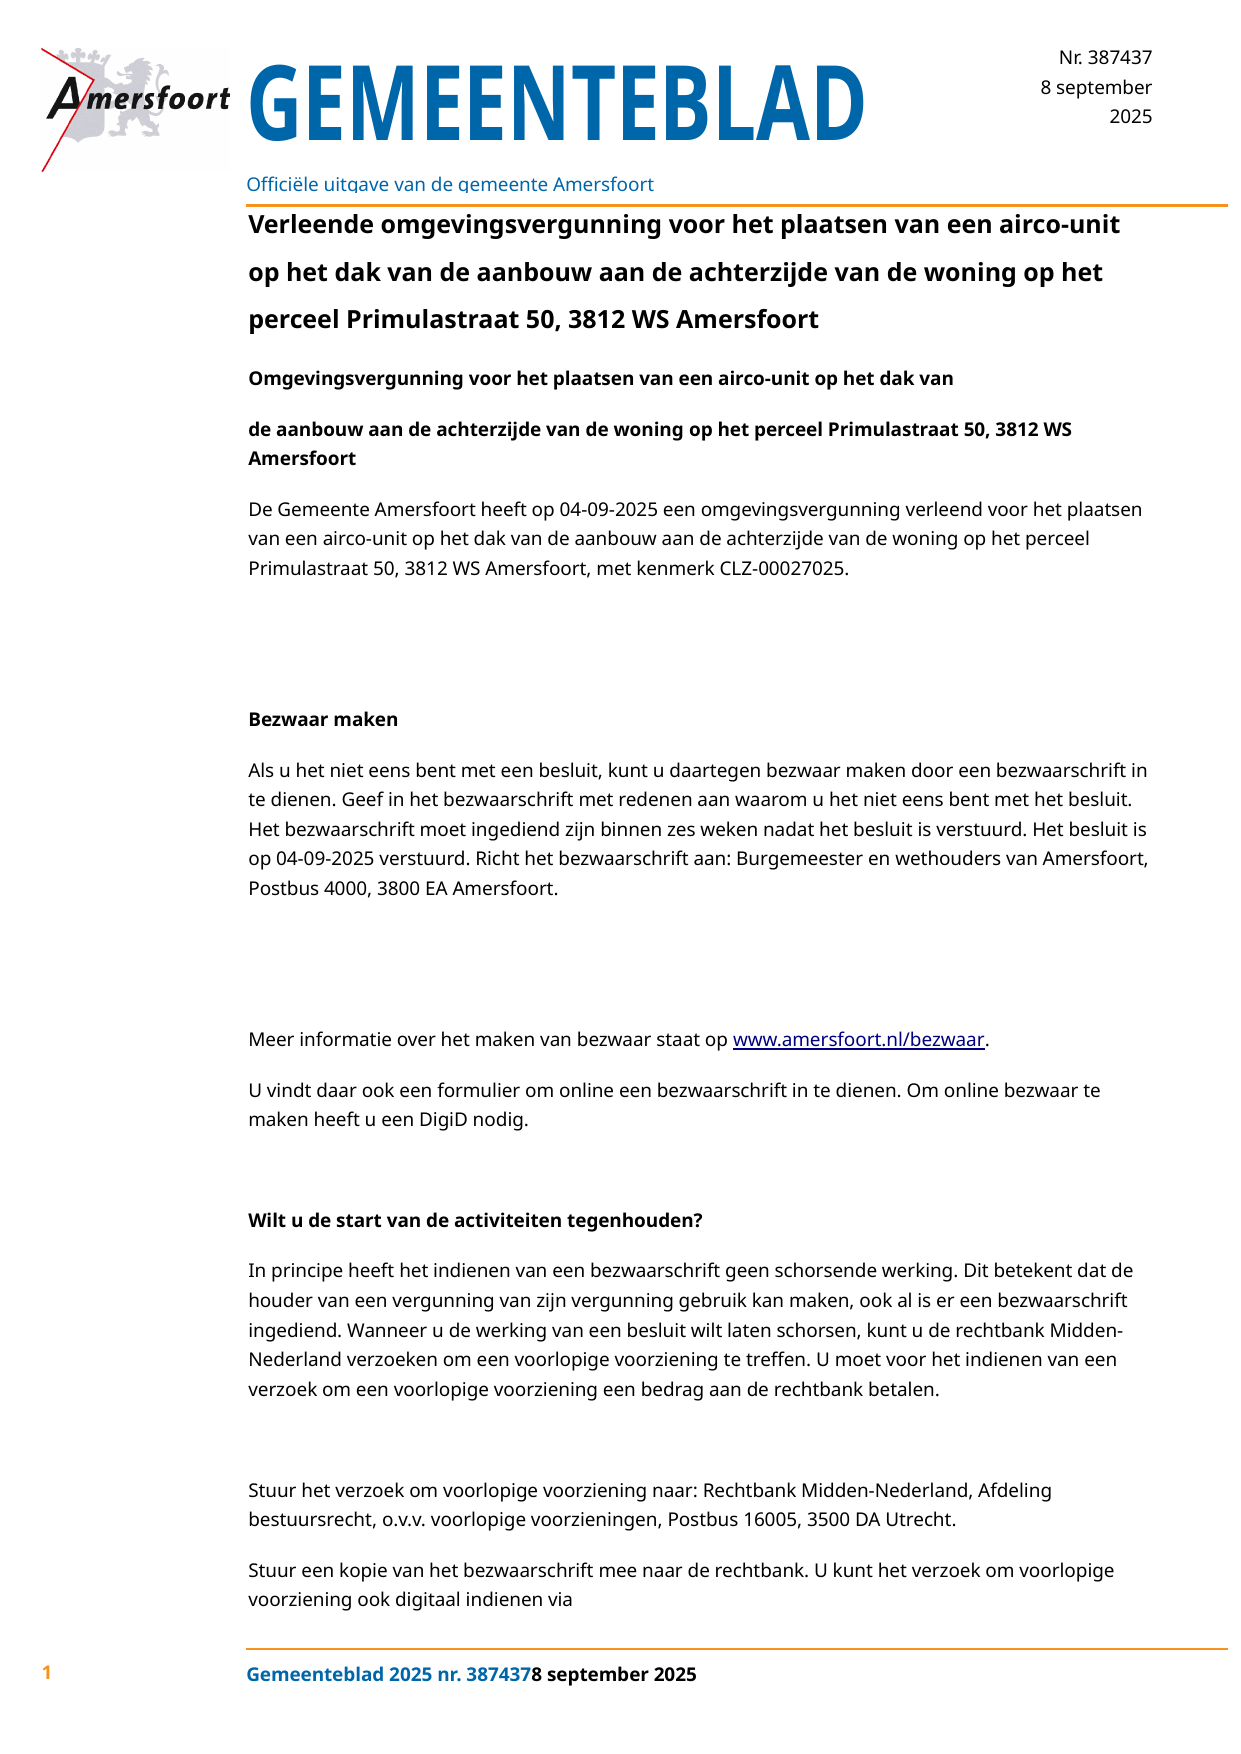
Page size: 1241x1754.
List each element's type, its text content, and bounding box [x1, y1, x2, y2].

text Bezwaar maken [248, 706, 1152, 732]
picture [41, 47, 231, 172]
text Wilt u de start van de activiteiten tegenhouden? [248, 1207, 1152, 1233]
text De Gemeente Amersfoort heeft op 04-09-2025 een omgevingsvergunning verleend voor het plaatsen van een airco-unit op het dak van de aanbouw aan de achterzijde van de woning op het perceel Primulastraat 50, 3812 WS Amersfoort, met kenmerk CLZ-00027025. [248, 496, 1152, 581]
text In principe heeft het indienen van een bezwaarschrift geen schorsende werking. Dit betekent dat de houder van een vergunning van zijn vergunning gebruik kan maken, ook al is er een bezwaarschrift ingediend. Wanneer u de werking van een besluit wilt laten schorsen, kunt u de rechtbank Midden-Nederland verzoeken om een voorlopige voorziening te treffen. U moet voor het indienen van een verzoek om een voorlopige voorziening een bedrag aan de rechtbank betalen. [248, 1258, 1152, 1402]
text Meer informatie over het maken van bezwaar staat op www.amersfoort.nl/bezwaar. [248, 1026, 1152, 1052]
text Stuur een kopie van het bezwaarschrift mee naar de rechtbank. U kunt het verzoek om voorlopige voorziening ook digitaal indienen via [248, 1557, 1152, 1612]
text U vindt daar ook een formulier om online een bezwaarschrift in te dienen. Om online bezwaar te maken heeft u een DigiD nodig. [248, 1077, 1152, 1132]
text Verleende omgevingsvergunning voor het plaatsen van een airco-unit op het dak van de aanbouw aan de achterzijde van de woning op het perceel Primulastraat 50, 3812 WS Amersfoort [248, 207, 1152, 336]
text Omgevingsvergunning voor het plaatsen van een airco-unit op het dak van [248, 366, 1152, 391]
text de aanbouw aan de achterzijde van de woning op het perceel Primulastraat 50, 3812 WS Amersfoort [248, 416, 1152, 471]
text Als u het niet eens bent met een besluit, kunt u daartegen bezwaar maken door een bezwaarschrift in te dienen. Geef in het bezwaarschrift met redenen aan waarom u het niet eens bent met het besluit. Het bezwaarschrift moet ingediend zijn binnen zes weken nadat het besluit is verstuurd. Het besluit is op 04-09-2025 verstuurd. Richt het bezwaarschrift aan: Burgemeester en wethouders van Amersfoort, Postbus 4000, 3800 EA Amersfoort. [248, 757, 1152, 901]
text Stuur het verzoek om voorlopige voorziening naar: Rechtbank Midden-Nederland, Afdeling bestuursrecht, o.v.v. voorlopige voorzieningen, Postbus 16005, 3500 DA Utrecht. [248, 1477, 1152, 1532]
